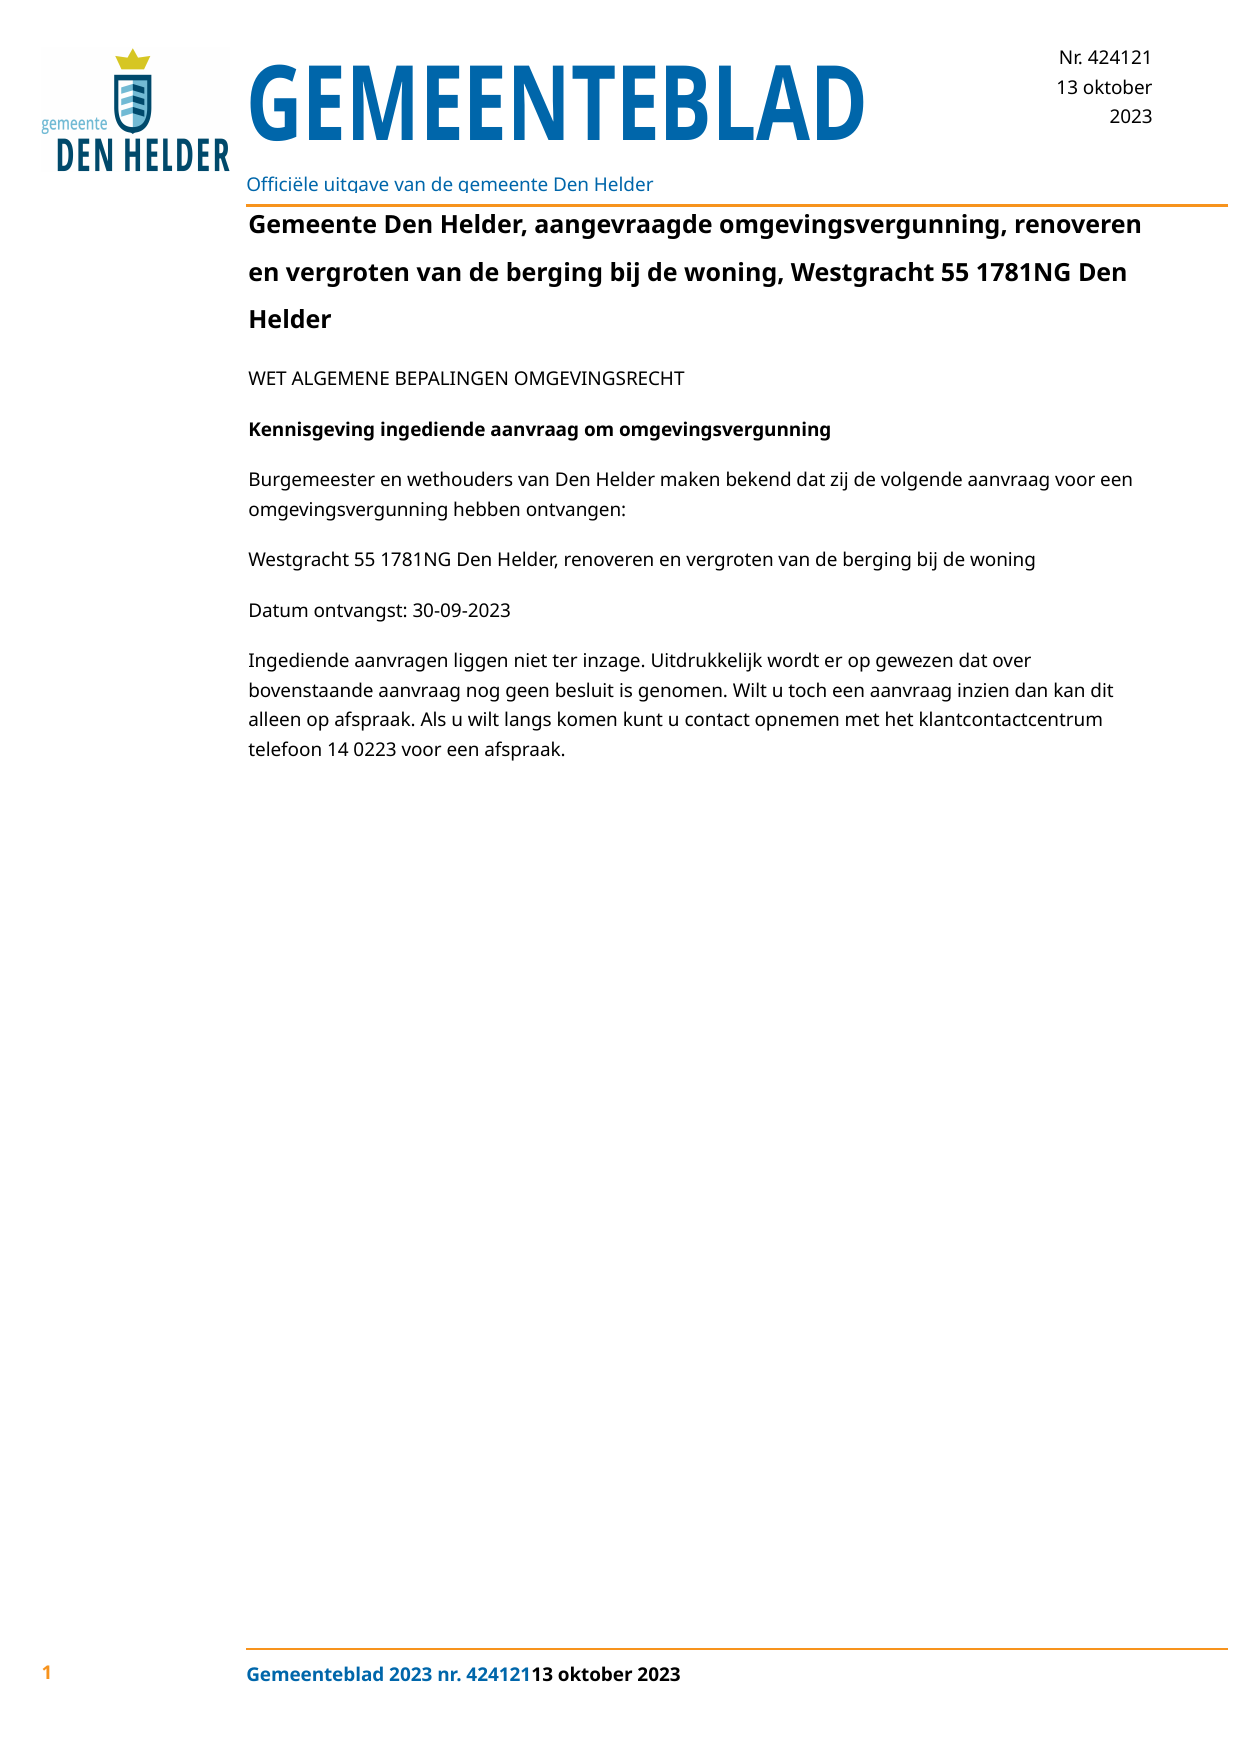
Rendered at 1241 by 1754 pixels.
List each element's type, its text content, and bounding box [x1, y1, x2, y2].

text Ingediende aanvragen liggen niet ter inzage. Uitdrukkelijk wordt er op gewezen dat over bovenstaande aanvraag nog geen besluit is genomen. Wilt u toch een aanvraag inzien dan kan dit alleen op afspraak. Als u wilt langs komen kunt u contact opnemen met het klantcontactcentrum telefoon 14 0223 voor een afspraak. [248, 647, 1152, 762]
picture [182, 144, 187, 165]
picture [130, 157, 135, 172]
text Kennisgeving ingediende aanvraag om omgevingsvergunning [248, 416, 1152, 442]
text WET ALGEMENE BEPALINGEN OMGEVINGSRECHT [248, 366, 1152, 391]
picture [41, 47, 231, 172]
text Datum ontvangst: 30-09-2023 [248, 597, 1152, 622]
picture [100, 154, 106, 172]
picture [63, 144, 68, 165]
text Westgracht 55 1781NG Den Helder, renoveren en vergroten van de berging bij de woning [248, 546, 1152, 572]
picture [220, 160, 224, 172]
text Gemeente Den Helder, aangevraagde omgevingsvergunning, renoveren en vergroten van de berging bij de woning, Westgracht 55 1781NG Den Helder [248, 207, 1152, 336]
text Burgemeester en wethouders van Den Helder maken bekend dat zij de volgende aanvraag voor een omgevingsvergunning hebben ontvangen: [248, 466, 1152, 522]
